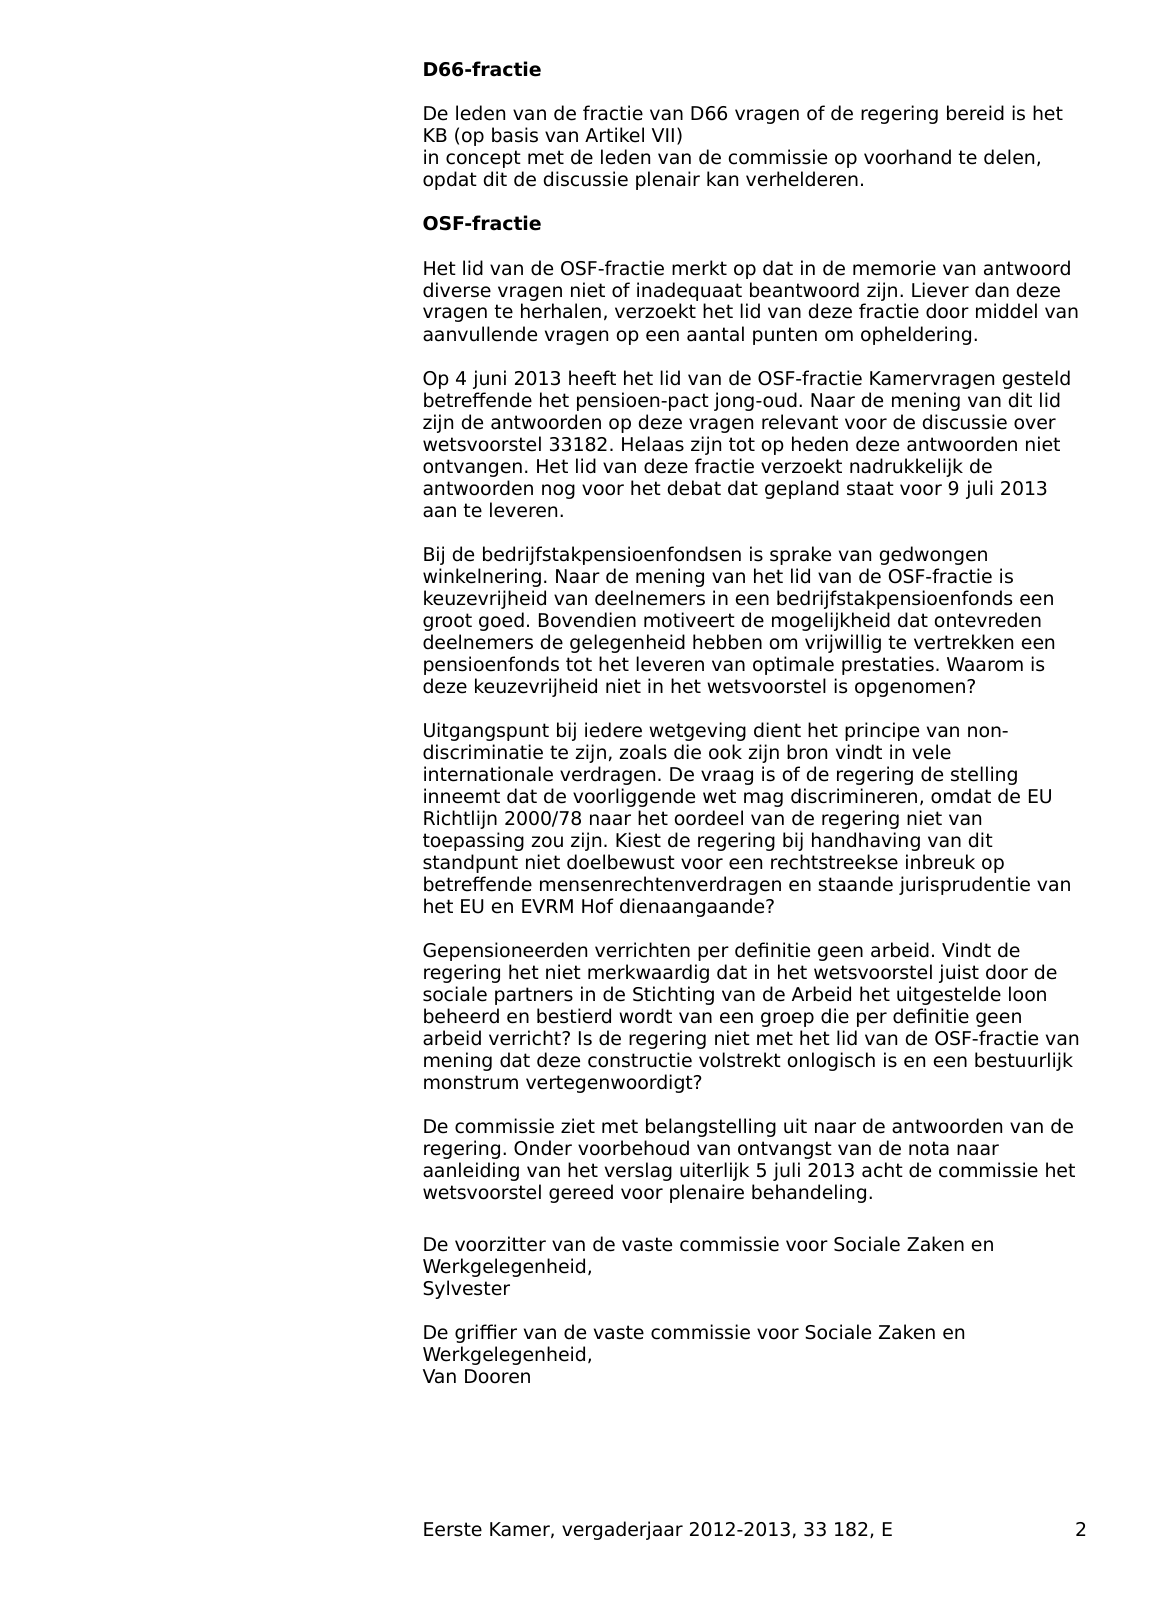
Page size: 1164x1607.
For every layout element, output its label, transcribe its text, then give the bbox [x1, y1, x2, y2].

text Bij de bedrijfstakpensioenfondsen is sprake van gedwongen winkelnering. Naar de mening van het lid van de OSF-fractie is keuzevrijheid van deelnemers in een bedrijfstakpensioenfonds een groot goed. Bovendien motiveert de mogelijkheid dat ontevreden deelnemers de gelegenheid hebben om vrijwillig te vertrekken een pensioenfonds tot het leveren van optimale prestaties. Waarom is deze keuzevrijheid niet in het wetsvoorstel is opgenomen? [422, 544, 1087, 697]
subtitle OSF-fractie [422, 213, 1087, 235]
text Het lid van de OSF-fractie merkt op dat in de memorie van antwoord diverse vragen niet of inadequaat beantwoord zijn. Liever dan deze vragen te herhalen, verzoekt het lid van deze fractie door middel van aanvullende vragen op een aantal punten om opheldering. [422, 257, 1087, 345]
subtitle D66-fractie [422, 59, 1087, 81]
text Op 4 juni 2013 heeft het lid van de OSF-fractie Kamervragen gesteld betreffende het pensioen-pact jong-oud. Naar de mening van dit lid zijn de antwoorden op deze vragen relevant voor de discussie over wetsvoorstel 33182. Helaas zijn tot op heden deze antwoorden niet ontvangen. Het lid van deze fractie verzoekt nadrukkelijk de antwoorden nog voor het debat dat gepland staat voor 9 juli 2013 aan te leveren. [422, 368, 1087, 521]
text Uitgangspunt bij iedere wetgeving dient het principe van non-discriminatie te zijn, zoals die ook zijn bron vindt in vele internationale verdragen. De vraag is of de regering de stelling inneemt dat de voorliggende wet mag discrimineren, omdat de EU Richtlijn 2000/78 naar het oordeel van de regering niet van toepassing zou zijn. Kiest de regering bij handhaving van dit standpunt niet doelbewust voor een rechtstreekse inbreuk op betreffende mensenrechtenverdragen en staande jurisprudentie van het EU en EVRM Hof dienaangaande? [422, 720, 1087, 917]
text De leden van de fractie van D66 vragen of de regering bereid is het KB (op basis van Artikel VII) [422, 103, 1087, 147]
text De voorzitter van de vaste commissie voor Sociale Zaken en Werkgelegenheid, Sylvester [422, 1234, 1087, 1299]
text De griffier van de vaste commissie voor Sociale Zaken en Werkgelegenheid, Van Dooren [422, 1322, 1087, 1388]
text De commissie ziet met belangstelling uit naar de antwoorden van de regering. Onder voorbehoud van ontvangst van de nota naar aanleiding van het verslag uiterlijk 5 juli 2013 acht de commissie het wetsvoorstel gereed voor plenaire behandeling. [422, 1116, 1087, 1204]
text Gepensioneerden verrichten per definitie geen arbeid. Vindt de regering het niet merkwaardig dat in het wetsvoorstel juist door de sociale partners in de Stichting van de Arbeid het uitgestelde loon beheerd en bestierd wordt van een groep die per definitie geen arbeid verricht? Is de regering niet met het lid van de OSF-fractie van mening dat deze constructie volstrekt onlogisch is en een bestuurlijk monstrum vertegenwoordigt? [422, 940, 1087, 1093]
text in concept met de leden van de commissie op voorhand te delen, opdat dit de discussie plenair kan verhelderen. [422, 147, 1087, 191]
